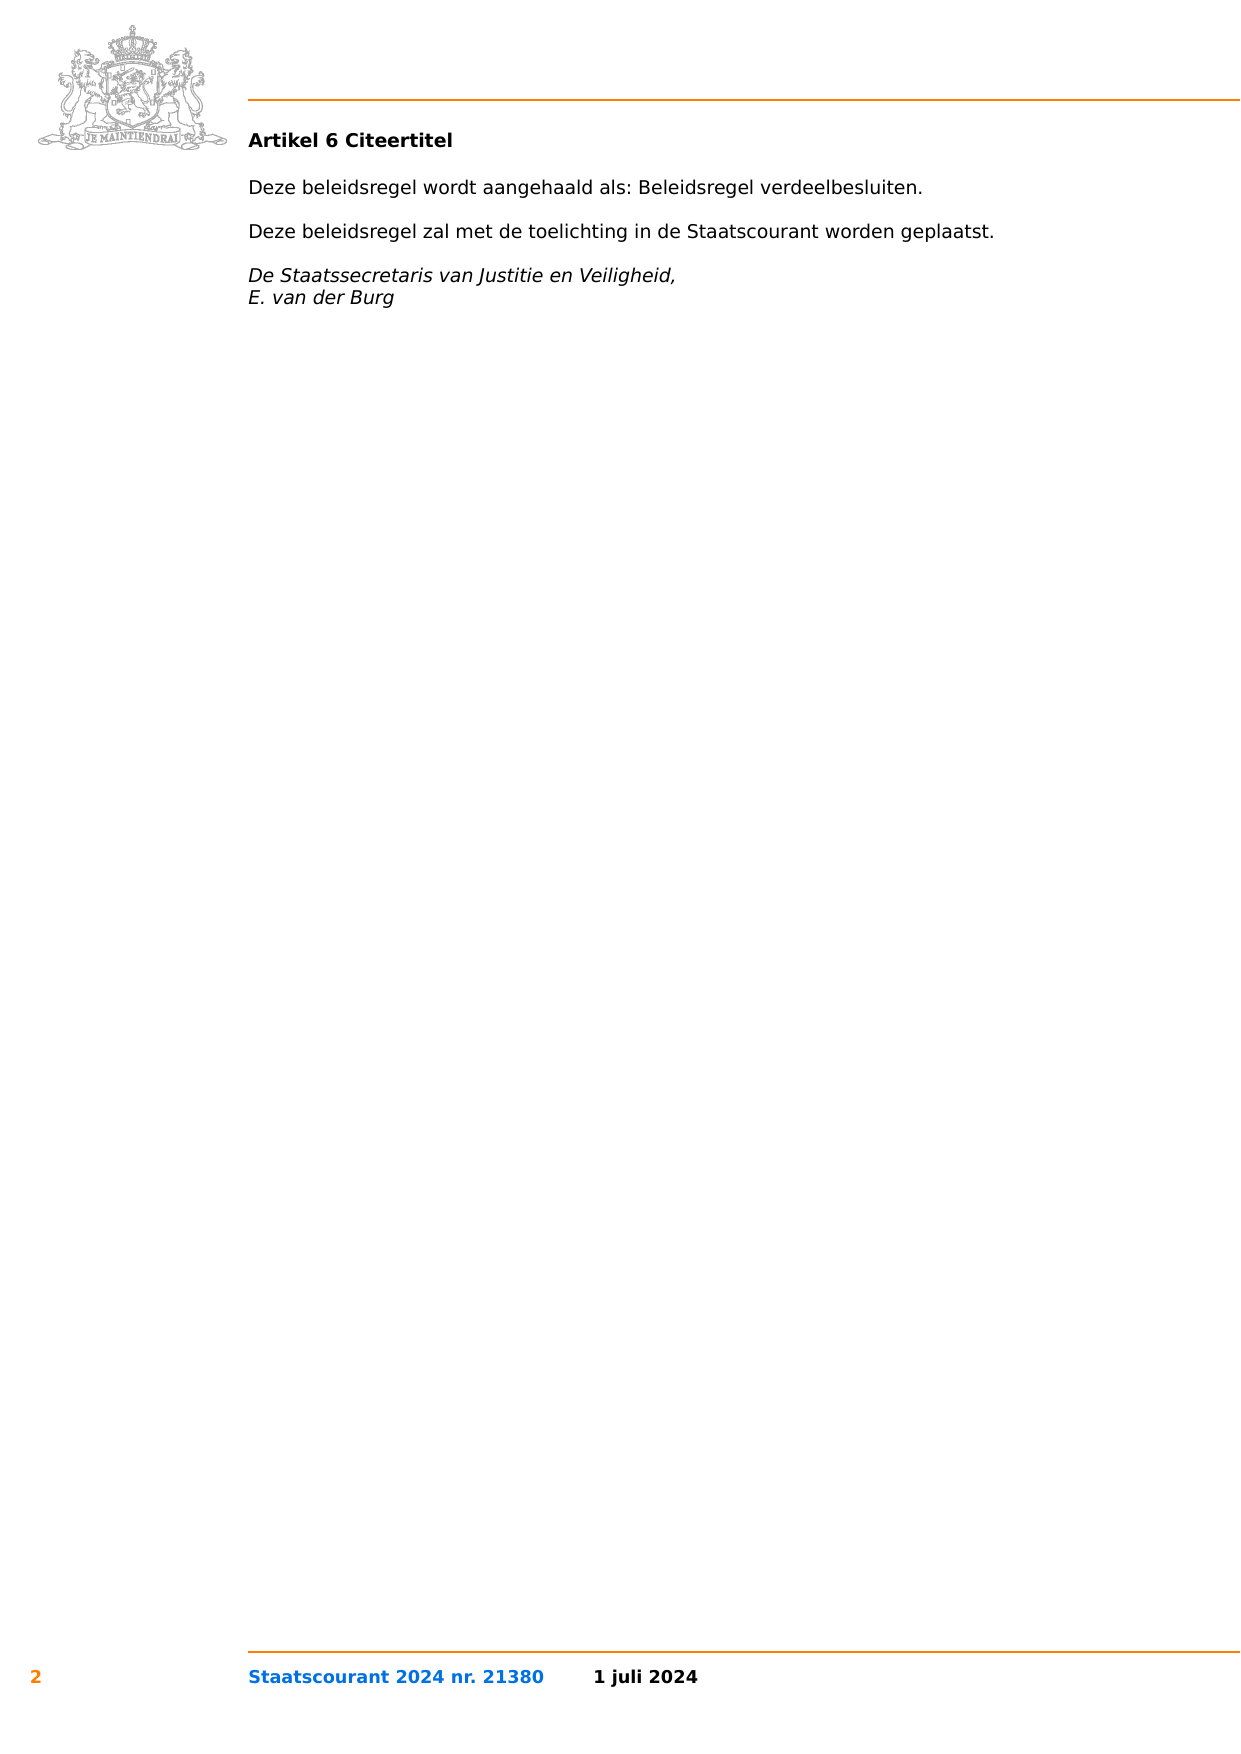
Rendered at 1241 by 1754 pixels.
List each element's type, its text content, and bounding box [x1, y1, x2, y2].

text Deze beleidsregel wordt aangehaald als: Beleidsregel verdeelbesluiten. [248, 177, 1163, 199]
subtitle Artikel 6 Citeertitel [248, 130, 1163, 152]
text Deze beleidsregel zal met de toelichting in de Staatscourant worden geplaatst. [248, 221, 1163, 243]
picture [38, 25, 227, 150]
text De Staatssecretaris van Justitie en Veiligheid, E. van der Burg [248, 264, 1163, 308]
